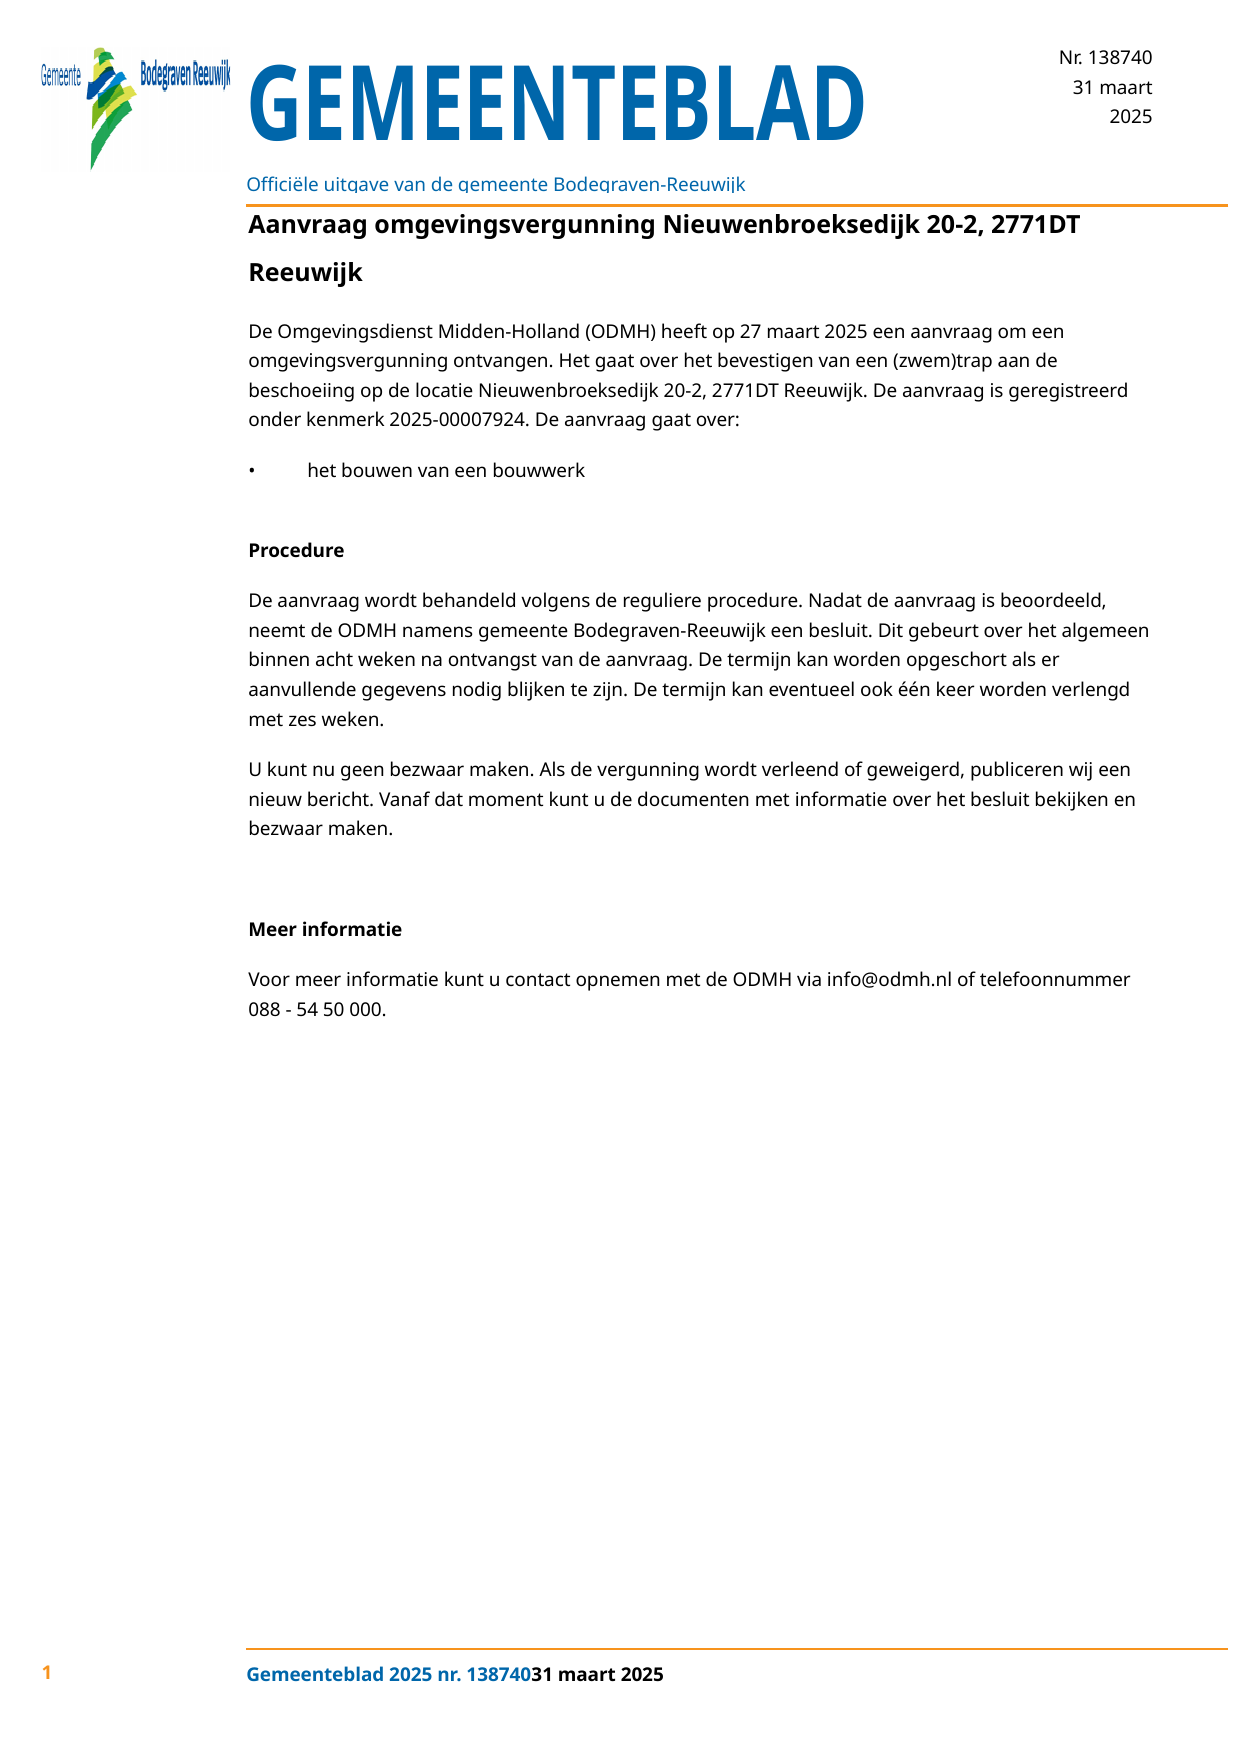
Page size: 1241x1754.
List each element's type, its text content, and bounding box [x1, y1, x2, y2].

text De Omgevingsdienst Midden-Holland (ODMH) heeft op 27 maart 2025 een aanvraag om een omgevingsvergunning ontvangen. Het gaat over het bevestigen van een (zwem)trap aan de beschoeiing op de locatie Nieuwenbroeksedijk 20-2, 2771DT Reeuwijk. De aanvraag is geregistreerd onder kenmerk 2025-00007924. De aanvraag gaat over: [248, 318, 1152, 432]
text Aanvraag omgevingsvergunning Nieuwenbroeksedijk 20-2, 2771DT Reeuwijk [248, 207, 1152, 288]
text U kunt nu geen bezwaar maken. Als de vergunning wordt verleend of geweigerd, publiceren wij een nieuw bericht. Vanaf dat moment kunt u de documenten met informatie over het besluit bekijken en bezwaar maken. [248, 756, 1152, 841]
text De aanvraag wordt behandeld volgens de reguliere procedure. Nadat de aanvraag is beoordeeld, neemt de ODMH namens gemeente Bodegraven-Reeuwijk een besluit. Dit gebeurt over het algemeen binnen acht weken na ontvangst van de aanvraag. De termijn kan worden opgeschort als er aanvullende gegevens nodig blijken te zijn. De termijn kan eventueel ook één keer worden verlengd met zes weken. [248, 587, 1152, 732]
picture [41, 47, 231, 172]
text Voor meer informatie kunt u contact opnemen met de ODMH via info@odmh.nl of telefoonnummer 088 - 54 50 000. [248, 967, 1152, 1022]
text Procedure [248, 537, 1152, 563]
list het bouwen van een bouwwerk [248, 457, 1152, 483]
text Meer informatie [248, 916, 1152, 942]
